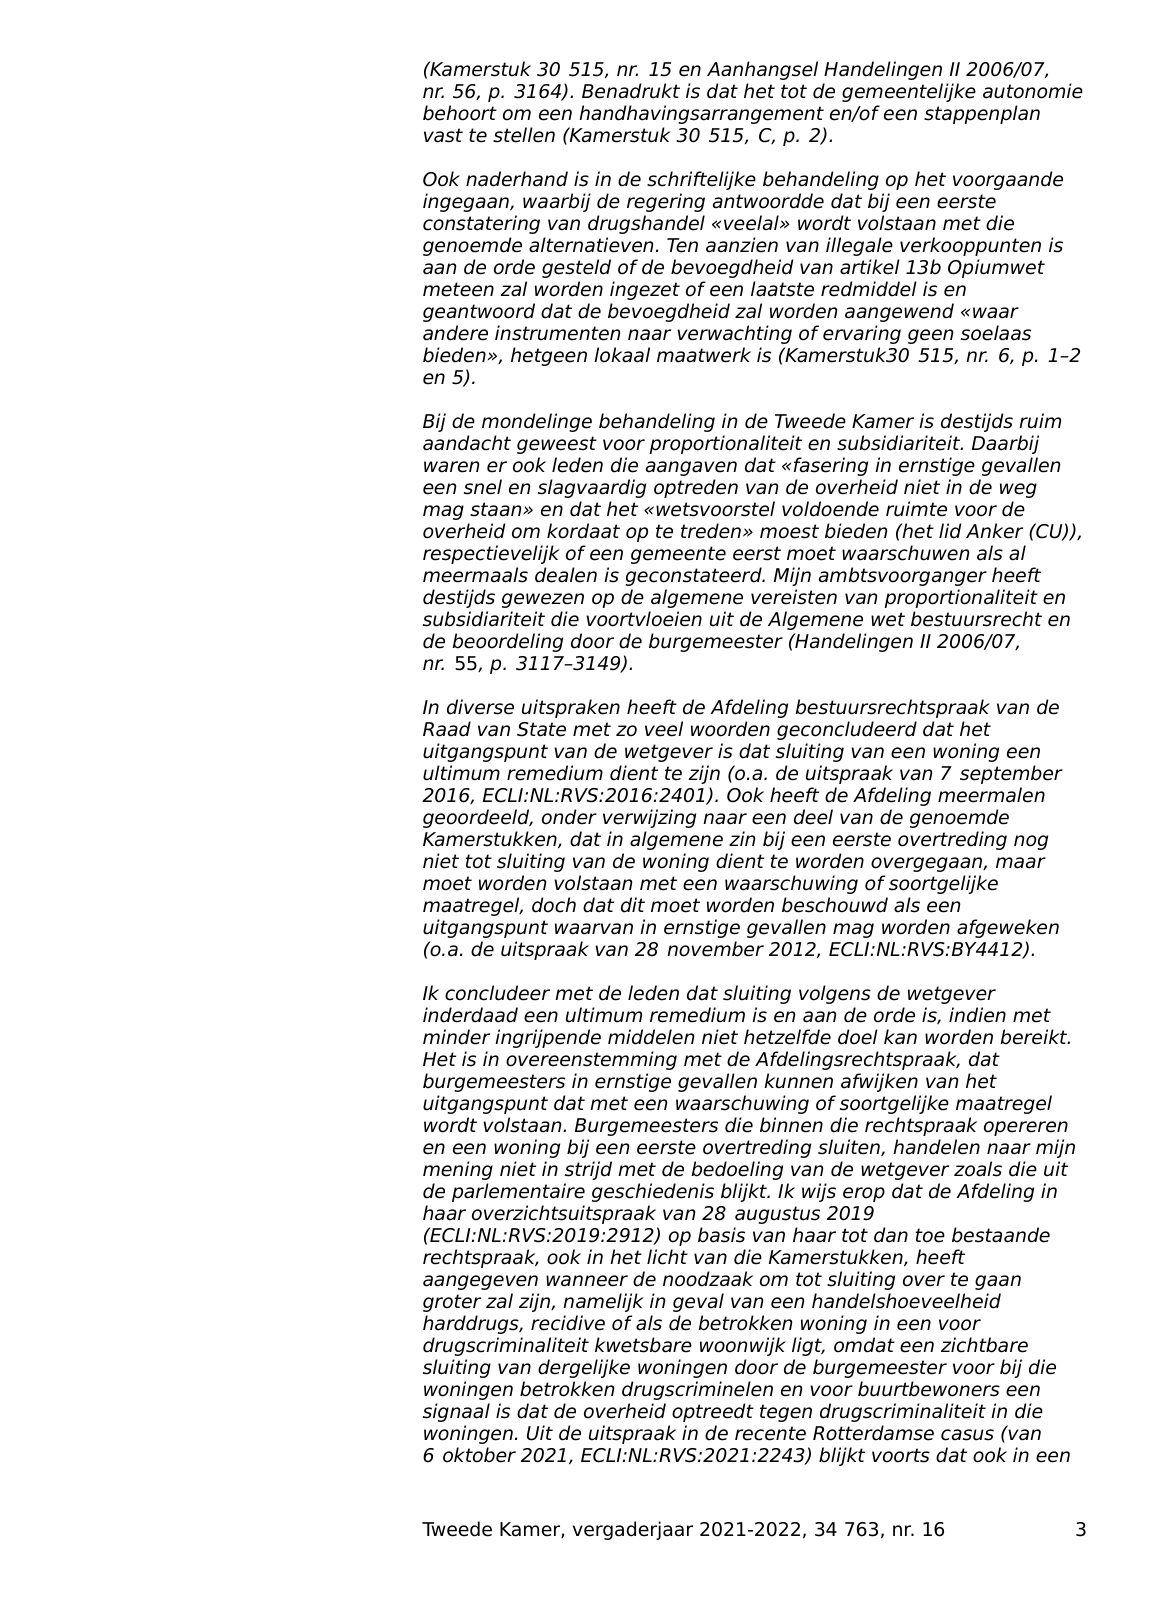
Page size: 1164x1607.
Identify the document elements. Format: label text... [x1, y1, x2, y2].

text Bij de mondelinge behandeling in de Tweede Kamer is destijds ruim aandacht geweest voor proportionaliteit en subsidiariteit. Daarbij waren er ook leden die aangaven dat «fasering in ernstige gevallen een snel en slagvaardig optreden van de overheid niet in de weg mag staan» en dat het «wetsvoorstel voldoende ruimte voor de overheid om kordaat op te treden» moest bieden (het lid Anker (CU)), respectievelijk of een gemeente eerst moet waarschuwen als al meermaals dealen is geconstateerd. Mijn ambtsvoorganger heeft destijds gewezen op de algemene vereisten van proportionaliteit en subsidiariteit die voortvloeien uit de Algemene wet bestuursrecht en de beoordeling door de burgemeester (Handelingen II 2006/07, nr. 55, p. 3117–3149). [422, 411, 1087, 675]
text In diverse uitspraken heeft de Afdeling bestuursrechtspraak van de Raad van State met zo veel woorden geconcludeerd dat het uitgangspunt van de wetgever is dat sluiting van een woning een ultimum remedium dient te zijn (o.a. de uitspraak van 7 september 2016, ECLI:NL:RVS:2016:2401). Ook heeft de Afdeling meermalen geoordeeld, onder verwijzing naar een deel van de genoemde Kamerstukken, dat in algemene zin bij een eerste overtreding nog niet tot sluiting van de woning dient te worden overgegaan, maar moet worden volstaan met een waarschuwing of soortgelijke maatregel, doch dat dit moet worden beschouwd als een uitgangspunt waarvan in ernstige gevallen mag worden afgeweken (o.a. de uitspraak van 28 november 2012, ECLI:NL:RVS:BY4412). [422, 697, 1087, 961]
text Ook naderhand is in de schriftelijke behandeling op het voorgaande ingegaan, waarbij de regering antwoordde dat bij een eerste constatering van drugshandel «veelal» wordt volstaan met die genoemde alternatieven. Ten aanzien van illegale verkooppunten is aan de orde gesteld of de bevoegdheid van artikel 13b Opiumwet meteen zal worden ingezet of een laatste redmiddel is en geantwoord dat de bevoegdheid zal worden aangewend «waar andere instrumenten naar verwachting of ervaring geen soelaas bieden», hetgeen lokaal maatwerk is (Kamerstuk30 515, nr. 6, p. 1–2 en 5). [422, 169, 1087, 389]
text Ik concludeer met de leden dat sluiting volgens de wetgever inderdaad een ultimum remedium is en aan de orde is, indien met minder ingrijpende middelen niet hetzelfde doel kan worden bereikt. Het is in overeenstemming met de Afdelingsrechtspraak, dat burgemeesters in ernstige gevallen kunnen afwijken van het uitgangspunt dat met een waarschuwing of soortgelijke maatregel wordt volstaan. Burgemeesters die binnen die rechtspraak opereren en een woning bij een eerste overtreding sluiten, handelen naar mijn mening niet in strijd met de bedoeling van de wetgever zoals die uit de parlementaire geschiedenis blijkt. Ik wijs erop dat de Afdeling in haar overzichtsuitspraak van 28 augustus 2019 (ECLI:NL:RVS:2019:2912) op basis van haar tot dan toe bestaande rechtspraak, ook in het licht van die Kamerstukken, heeft aangegeven wanneer de noodzaak om tot sluiting over te gaan groter zal zijn, namelijk in geval van een handelshoeveelheid harddrugs, recidive of als de betrokken woning in een voor drugscriminaliteit kwetsbare woonwijk ligt, omdat een zichtbare sluiting van dergelijke woningen door de burgemeester voor bij die woningen betrokken drugscriminelen en voor buurtbewoners een signaal is dat de overheid optreedt tegen drugscriminaliteit in die woningen. Uit de uitspraak in de recente Rotterdamse casus (van 6 oktober 2021, ECLI:NL:RVS:2021:2243) blijkt voorts dat ook in een [422, 983, 1087, 1467]
text (Kamerstuk 30 515, nr. 15 en Aanhangsel Handelingen II 2006/07, nr. 56, p. 3164). Benadrukt is dat het tot de gemeentelijke autonomie behoort om een handhavingsarrangement en/of een stappenplan vast te stellen (Kamerstuk 30 515, C, p. 2). [422, 59, 1087, 147]
